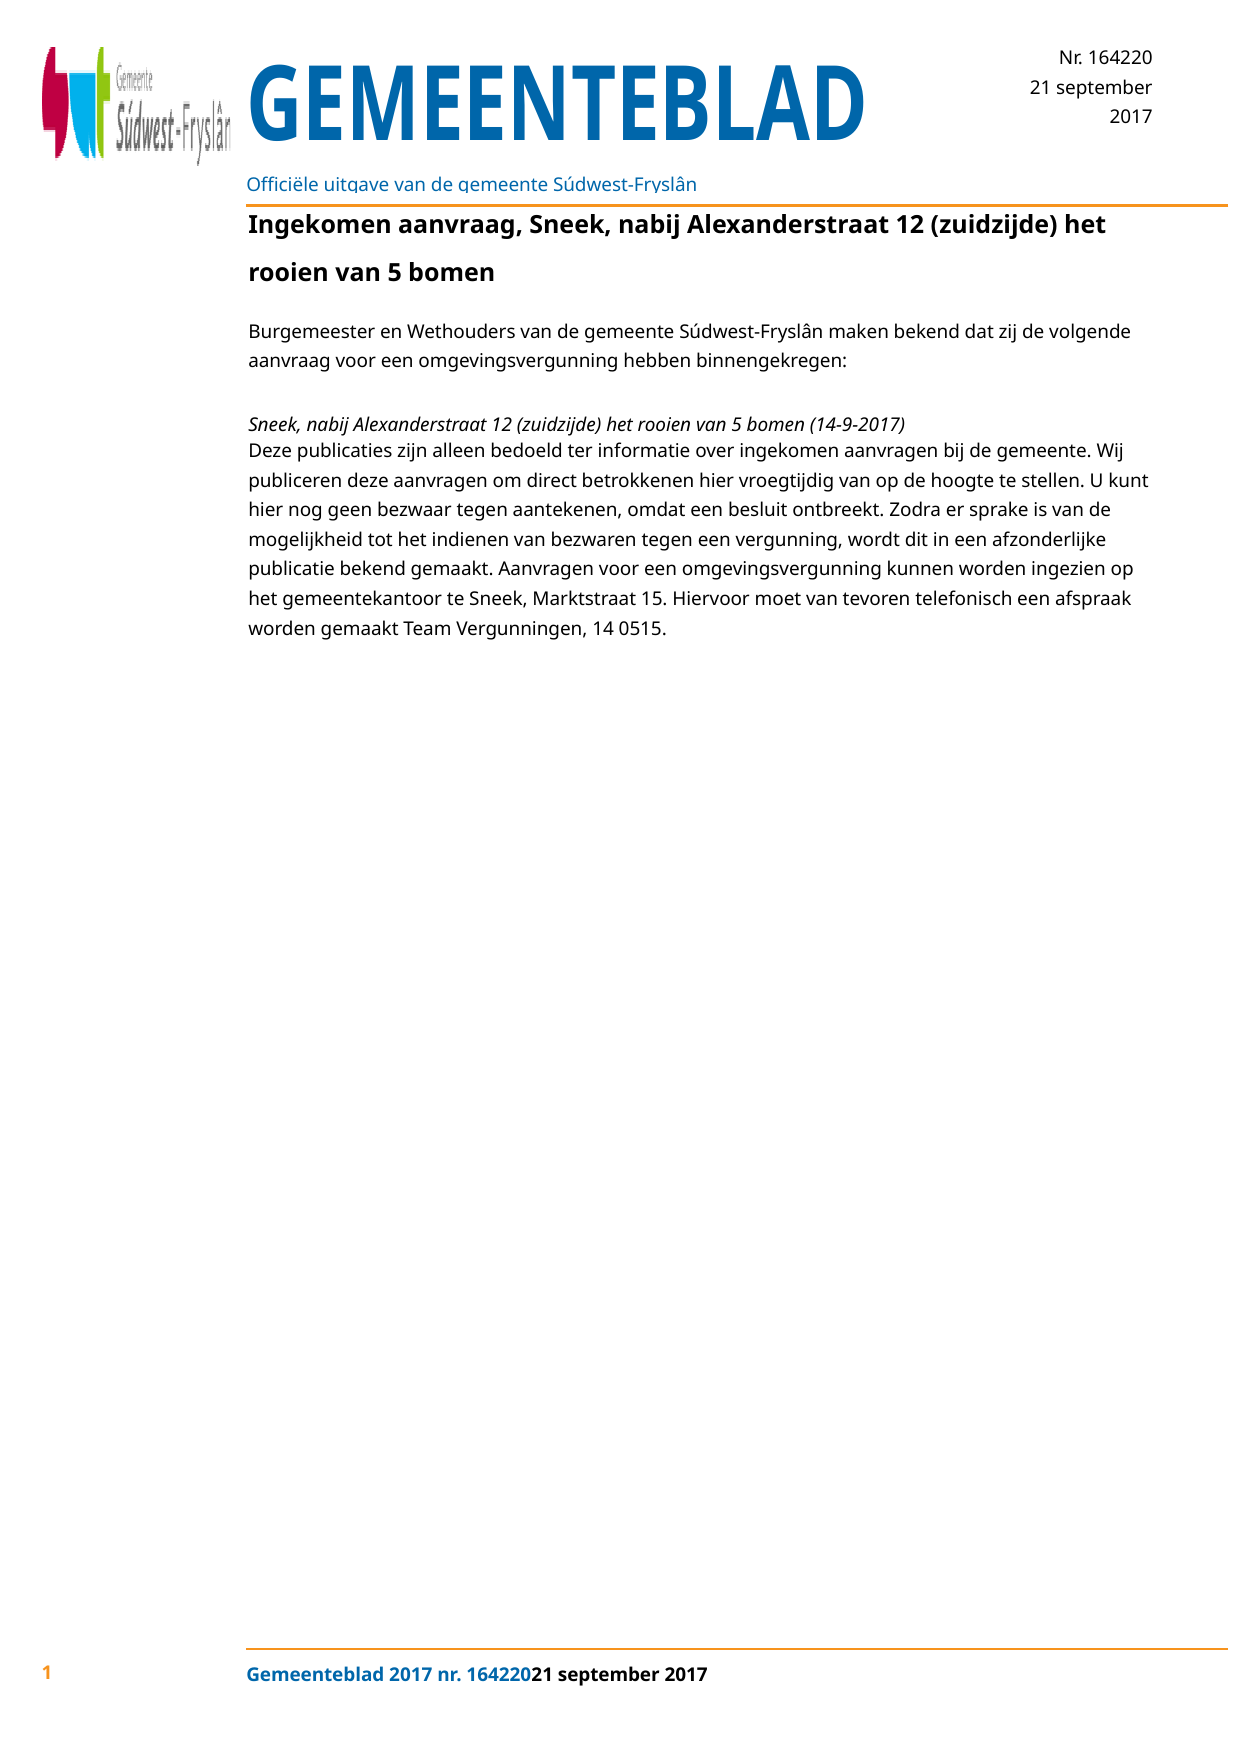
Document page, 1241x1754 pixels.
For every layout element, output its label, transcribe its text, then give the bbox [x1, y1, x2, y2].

text Burgemeester en Wethouders van de gemeente Súdwest-Fryslân maken bekend dat zij de volgende aanvraag voor een omgevingsvergunning hebben binnengekregen: [248, 318, 1152, 373]
text Sneek, nabij Alexanderstraat 12 (zuidzijde) het rooien van 5 bomen (14-9-2017) [248, 411, 1152, 437]
text Deze publicaties zijn alleen bedoeld ter informatie over ingekomen aanvragen bij de gemeente. Wij publiceren deze aanvragen om direct betrokkenen hier vroegtijdig van op de hoogte te stellen. U kunt hier nog geen bezwaar tegen aantekenen, omdat een besluit ontbreekt. Zodra er sprake is van de mogelijkheid tot het indienen van bezwaren tegen een vergunning, wordt dit in een afzonderlijke publicatie bekend gemaakt. Aanvragen voor een omgevingsvergunning kunnen worden ingezien op het gemeentekantoor te Sneek, Marktstraat 15. Hiervoor moet van tevoren telefonisch een afspraak worden gemaakt Team Vergunningen, 14 0515. [248, 437, 1152, 640]
picture [41, 47, 231, 172]
text Ingekomen aanvraag, Sneek, nabij Alexanderstraat 12 (zuidzijde) het rooien van 5 bomen [248, 207, 1152, 288]
